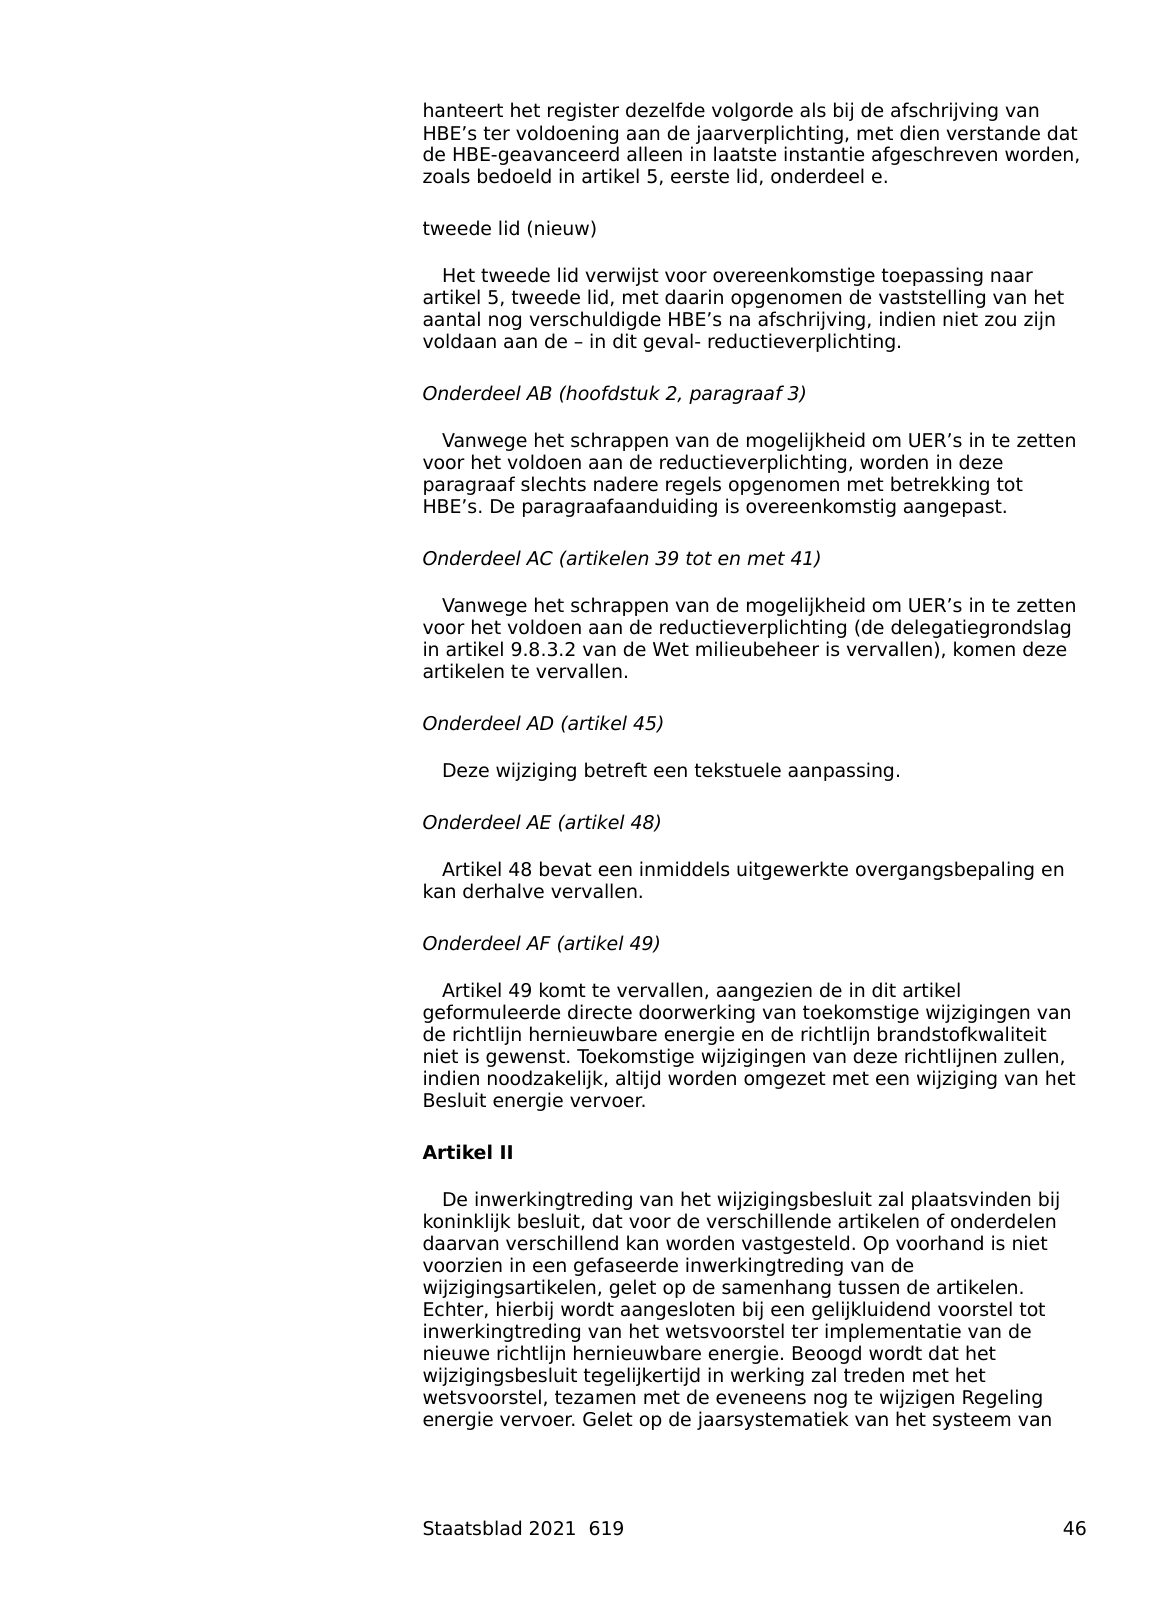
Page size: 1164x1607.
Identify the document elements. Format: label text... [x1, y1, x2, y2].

subtitle Onderdeel AB (hoofdstuk 2, paragraaf 3) [422, 383, 1087, 405]
text De inwerkingtreding van het wijzigingsbesluit zal plaatsvinden bij koninklijk besluit, dat voor de verschillende artikelen of onderdelen daarvan verschillend kan worden vastgesteld. Op voorhand is niet voorzien in een gefaseerde inwerkingtreding van de wijzigingsartikelen, gelet op de samenhang tussen de artikelen. Echter, hierbij wordt aangesloten bij een gelijkluidend voorstel tot inwerkingtreding van het wetsvoorstel ter implementatie van de nieuwe richtlijn hernieuwbare energie. Beoogd wordt dat het wijzigingsbesluit tegelijkertijd in werking zal treden met het wetsvoorstel, tezamen met de eveneens nog te wijzigen Regeling energie vervoer. Gelet op de jaarsystematiek van het systeem van [422, 1189, 1087, 1431]
text hanteert het register dezelfde volgorde als bij de afschrijving van HBE’s ter voldoening aan de jaarverplichting, met dien verstande dat de HBE-geavanceerd alleen in laatste instantie afgeschreven worden, zoals bedoeld in artikel 5, eerste lid, onderdeel e. [422, 100, 1087, 188]
subtitle Onderdeel AD (artikel 45) [422, 713, 1087, 735]
text Artikel 48 bevat een inmiddels uitgewerkte overgangsbepaling en kan derhalve vervallen. [422, 859, 1087, 903]
subtitle Onderdeel AC (artikelen 39 tot en met 41) [422, 548, 1087, 570]
text Vanwege het schrappen van de mogelijkheid om UER’s in te zetten voor het voldoen aan de reductieverplichting (de delegatiegrondslag in artikel 9.8.3.2 van de Wet milieubeheer is vervallen), komen deze artikelen te vervallen. [422, 595, 1087, 683]
subtitle Onderdeel AF (artikel 49) [422, 933, 1087, 955]
subtitle Artikel II [422, 1142, 1087, 1164]
subtitle Onderdeel AE (artikel 48) [422, 812, 1087, 834]
text Vanwege het schrappen van de mogelijkheid om UER’s in te zetten voor het voldoen aan de reductieverplichting, worden in deze paragraaf slechts nadere regels opgenomen met betrekking tot HBE’s. De paragraafaanduiding is overeenkomstig aangepast. [422, 430, 1087, 518]
text Deze wijziging betreft een tekstuele aanpassing. [422, 760, 1087, 782]
subtitle tweede lid (nieuw) [422, 218, 1087, 240]
text Artikel 49 komt te vervallen, aangezien de in dit artikel geformuleerde directe doorwerking van toekomstige wijzigingen van de richtlijn hernieuwbare energie en de richtlijn brandstofkwaliteit niet is gewenst. Toekomstige wijzigingen van deze richtlijnen zullen, indien noodzakelijk, altijd worden omgezet met een wijziging van het Besluit energie vervoer. [422, 980, 1087, 1112]
text Het tweede lid verwijst voor overeenkomstige toepassing naar artikel 5, tweede lid, met daarin opgenomen de vaststelling van het aantal nog verschuldigde HBE’s na afschrijving, indien niet zou zijn voldaan aan de – in dit geval- reductieverplichting. [422, 265, 1087, 353]
